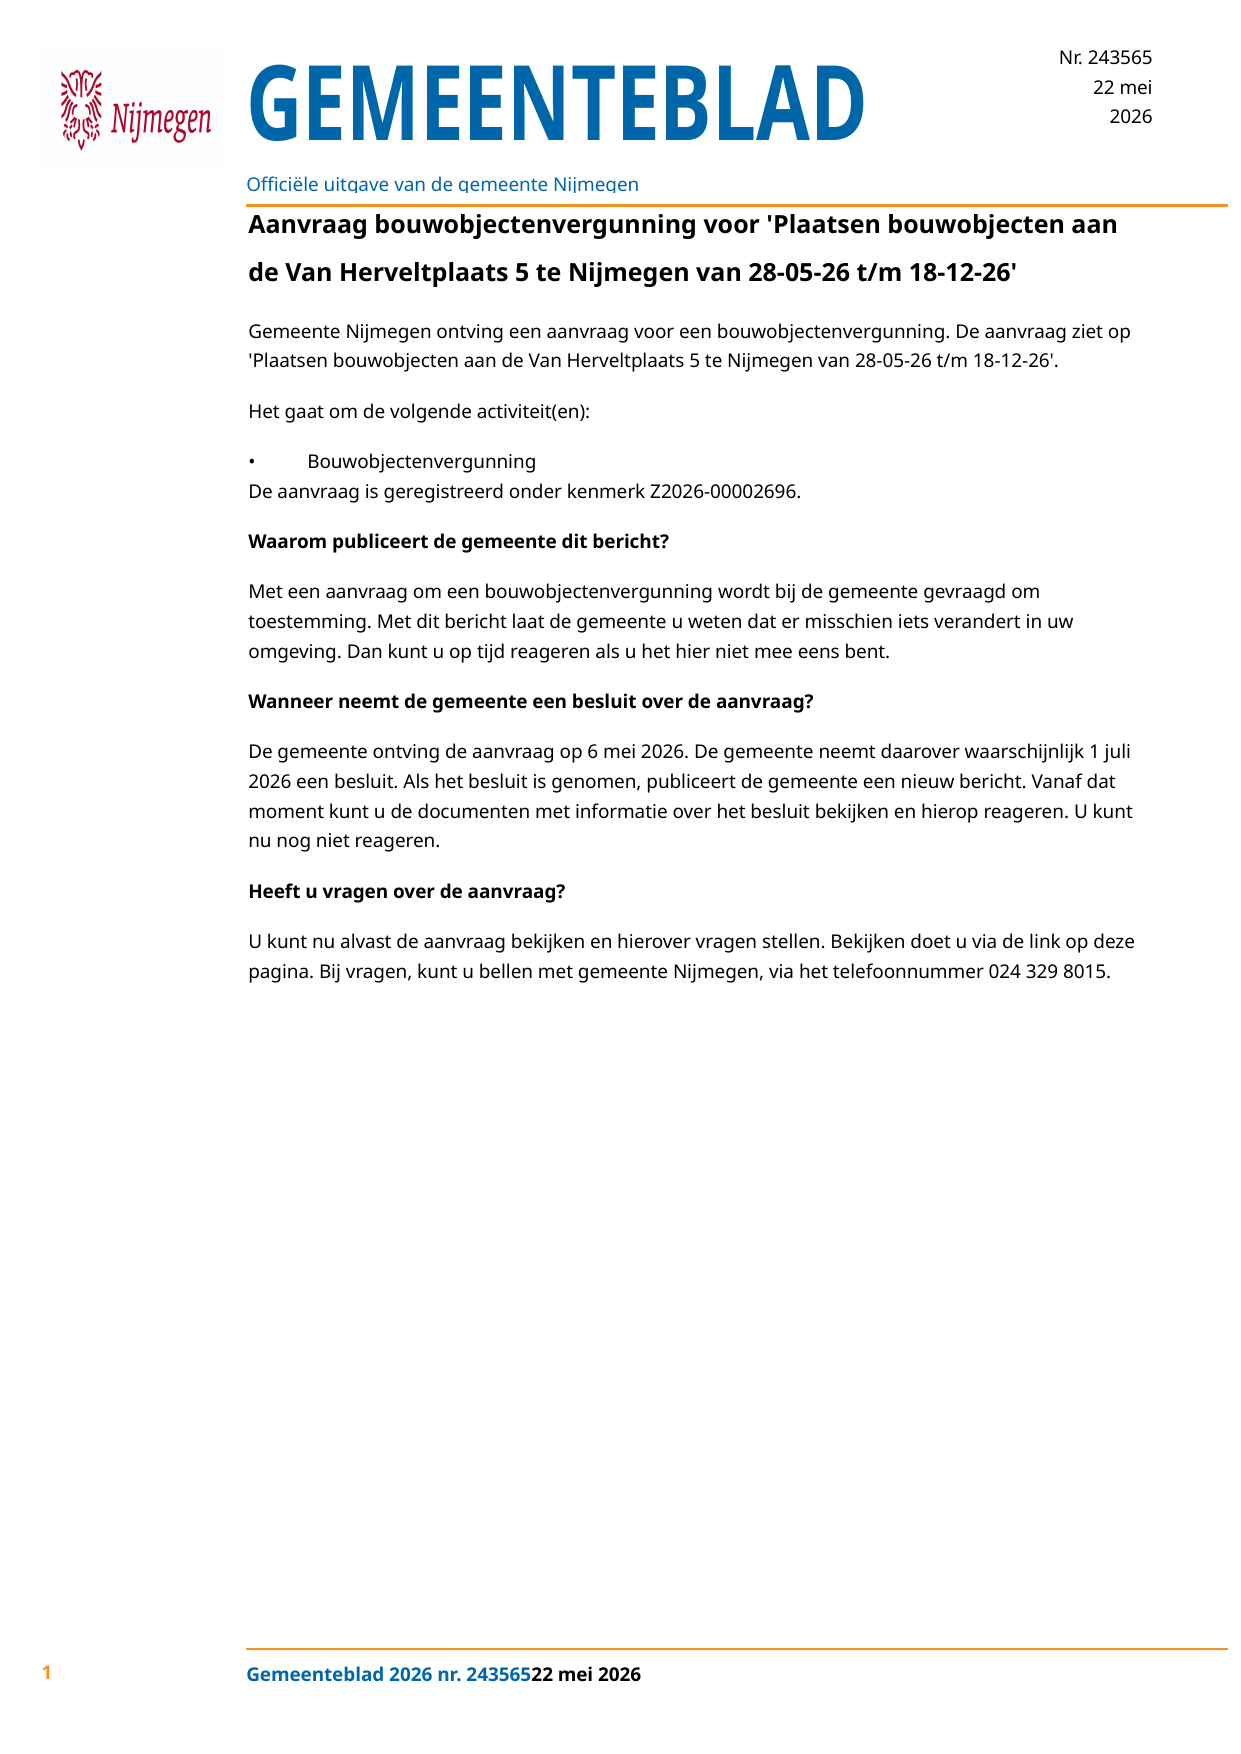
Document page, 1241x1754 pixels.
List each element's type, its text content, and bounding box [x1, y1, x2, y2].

picture [41, 47, 231, 172]
text Met een aanvraag om een bouwobjectenvergunning wordt bij de gemeente gevraagd om toestemming. Met dit bericht laat de gemeente u weten dat er misschien iets verandert in uw omgeving. Dan kunt u op tijd reageren als u het hier niet mee eens bent. [248, 579, 1152, 664]
list Bouwobjectenvergunning [248, 448, 1152, 474]
text Gemeente Nijmegen ontving een aanvraag voor een bouwobjectenvergunning. De aanvraag ziet op 'Plaatsen bouwobjecten aan de Van Herveltplaats 5 te Nijmegen van 28-05-26 t/m 18-12-26'. [248, 318, 1152, 373]
text U kunt nu alvast de aanvraag bekijken en hierover vragen stellen. Bekijken doet u via de link op deze pagina. Bij vragen, kunt u bellen met gemeente Nijmegen, via het telefoonnummer 024 329 8015. [248, 928, 1152, 984]
text Het gaat om de volgende activiteit(en): [248, 398, 1152, 424]
text Heeft u vragen over de aanvraag? [248, 878, 1152, 904]
text De aanvraag is geregistreerd onder kenmerk Z2026-00002696. [248, 478, 1152, 504]
text De gemeente ontving de aanvraag op 6 mei 2026. De gemeente neemt daarover waarschijnlijk 1 juli 2026 een besluit. Als het besluit is genomen, publiceert de gemeente een nieuw bericht. Vanaf dat moment kunt u de documenten met informatie over het besluit bekijken en hierop reageren. U kunt nu nog niet reageren. [248, 739, 1152, 853]
text Wanneer neemt de gemeente een besluit over de aanvraag? [248, 688, 1152, 714]
text Aanvraag bouwobjectenvergunning voor 'Plaatsen bouwobjecten aan de Van Herveltplaats 5 te Nijmegen van 28-05-26 t/m 18-12-26' [248, 207, 1152, 288]
text Waarom publiceert de gemeente dit bericht? [248, 528, 1152, 554]
